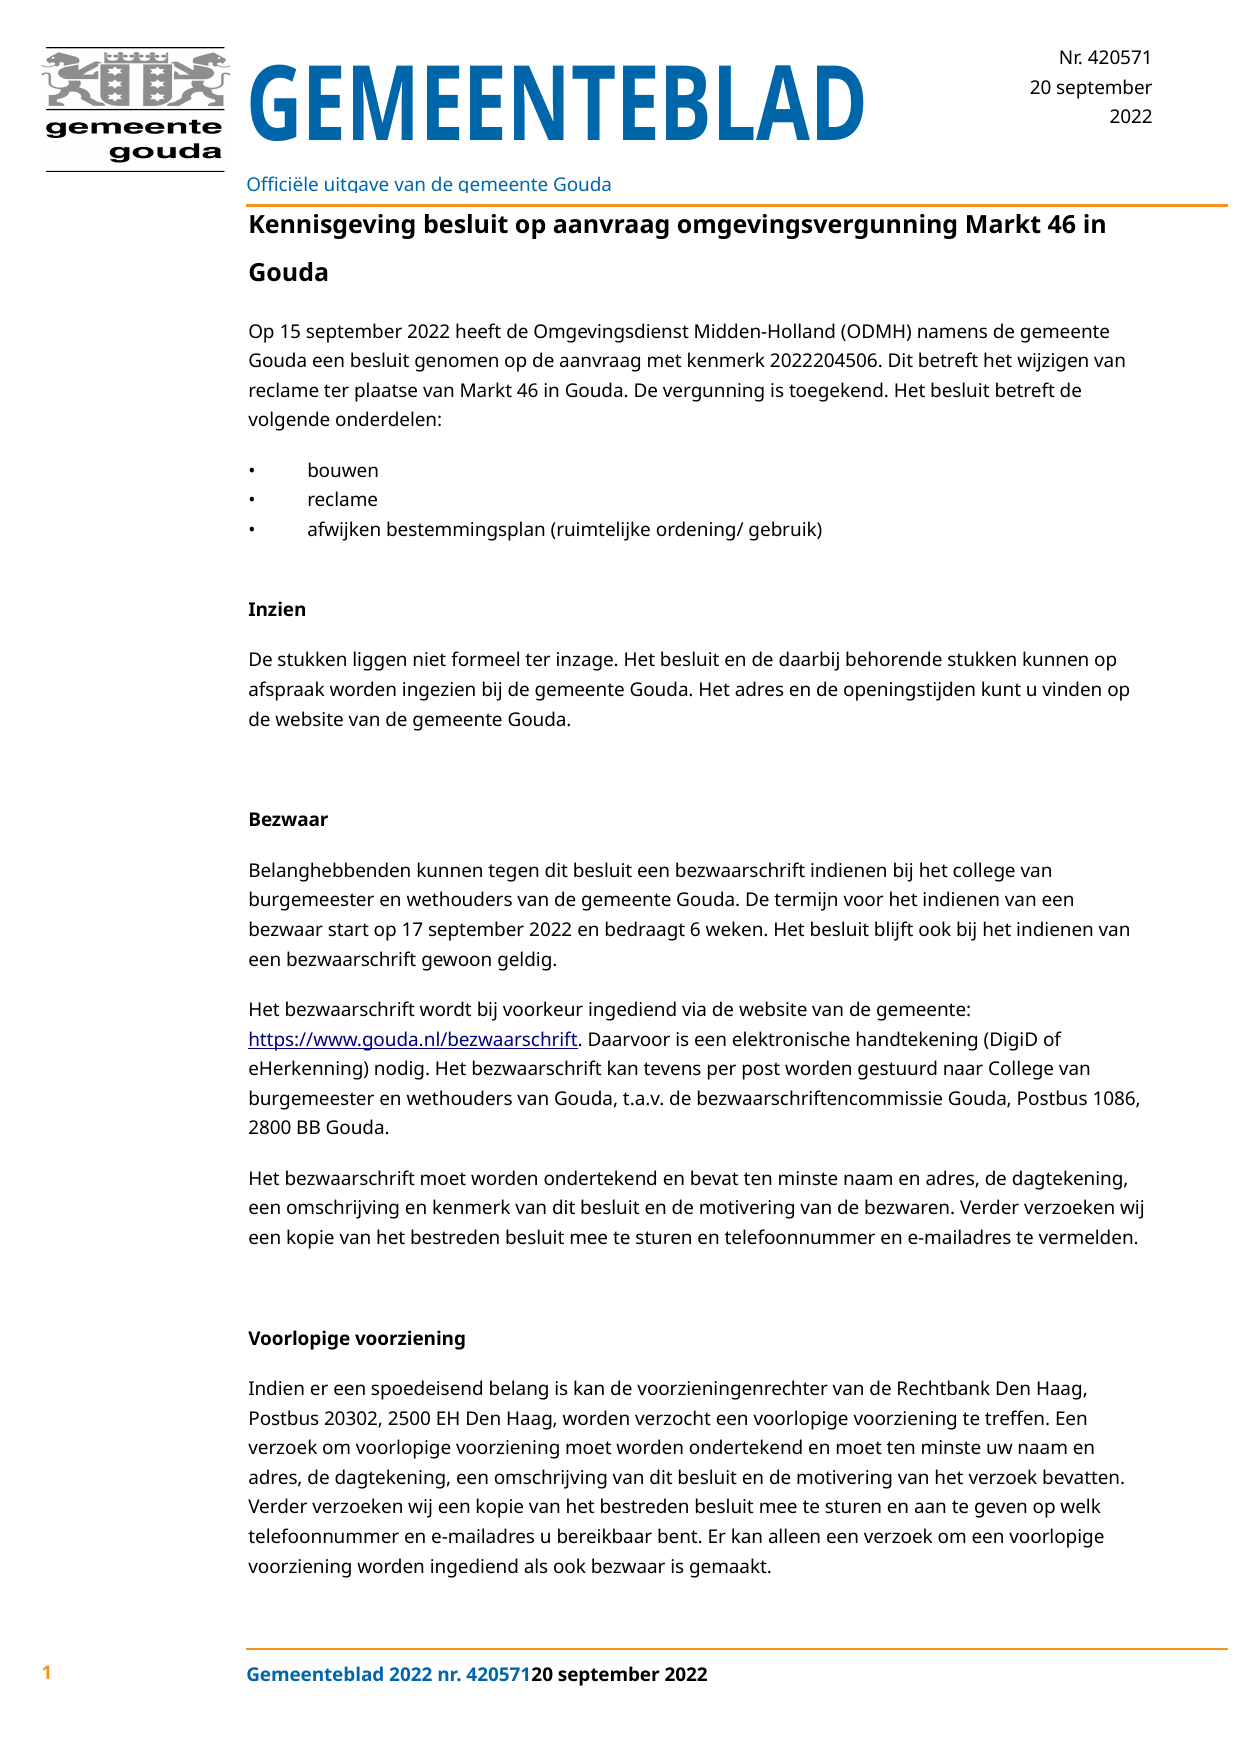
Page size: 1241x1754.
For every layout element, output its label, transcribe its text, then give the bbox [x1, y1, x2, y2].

list reclame [248, 487, 1152, 512]
text Op 15 september 2022 heeft de Omgevingsdienst Midden-Holland (ODMH) namens de gemeente Gouda een besluit genomen op de aanvraag met kenmerk 2022204506. Dit betreft het wijzigen van reclame ter plaatse van Markt 46 in Gouda. De vergunning is toegekend. Het besluit betreft de volgende onderdelen: [248, 318, 1152, 432]
text Het bezwaarschrift wordt bij voorkeur ingediend via de website van de gemeente: https://www.gouda.nl/bezwaarschrift. Daarvoor is een elektronische handtekening (DigiD of eHerkenning) nodig. Het bezwaarschrift kan tevens per post worden gestuurd naar College van burgemeester en wethouders van Gouda, t.a.v. de bezwaarschriftencommissie Gouda, Postbus 1086, 2800 BB Gouda. [248, 996, 1152, 1140]
text Belanghebbenden kunnen tegen dit besluit een bezwaarschrift indienen bij het college van burgemeester en wethouders van de gemeente Gouda. De termijn voor het indienen van een bezwaar start op 17 september 2022 en bedraagt 6 weken. Het besluit blijft ook bij het indienen van een bezwaarschrift gewoon geldig. [248, 857, 1152, 972]
text Inzien [248, 596, 1152, 622]
text Het bezwaarschrift moet worden ondertekend en bevat ten minste naam en adres, de dagtekening, een omschrijving en kenmerk van dit besluit en de motivering van de bezwaren. Verder verzoeken wij een kopie van het bestreden besluit mee te sturen en telefoonnummer en e-mailadres te vermelden. [248, 1165, 1152, 1250]
text Kennisgeving besluit op aanvraag omgevingsvergunning Markt 46 in Gouda [248, 207, 1152, 288]
text Bezwaar [248, 807, 1152, 832]
list afwijken bestemmingsplan (ruimtelijke ordening/ gebruik) [248, 516, 1152, 542]
text De stukken liggen niet formeel ter inzage. Het besluit en de daarbij behorende stukken kunnen op afspraak worden ingezien bij de gemeente Gouda. Het adres en de openingstijden kunt u vinden op de website van de gemeente Gouda. [248, 647, 1152, 732]
text Indien er een spoedeisend belang is kan de voorzieningenrechter van de Rechtbank Den Haag, Postbus 20302, 2500 EH Den Haag, worden verzocht een voorlopige voorziening te treffen. Een verzoek om voorlopige voorziening moet worden ondertekend en moet ten minste uw naam en adres, de dagtekening, een omschrijving van dit besluit en de motivering van het verzoek bevatten. Verder verzoeken wij een kopie van het bestreden besluit mee te sturen en aan te geven op welk telefoonnummer en e-mailadres u bereikbaar bent. Er kan alleen een verzoek om een voorlopige voorziening worden ingediend als ook bezwaar is gemaakt. [248, 1375, 1152, 1579]
list bouwen [248, 457, 1152, 483]
picture [41, 47, 231, 172]
text Voorlopige voorziening [248, 1325, 1152, 1351]
